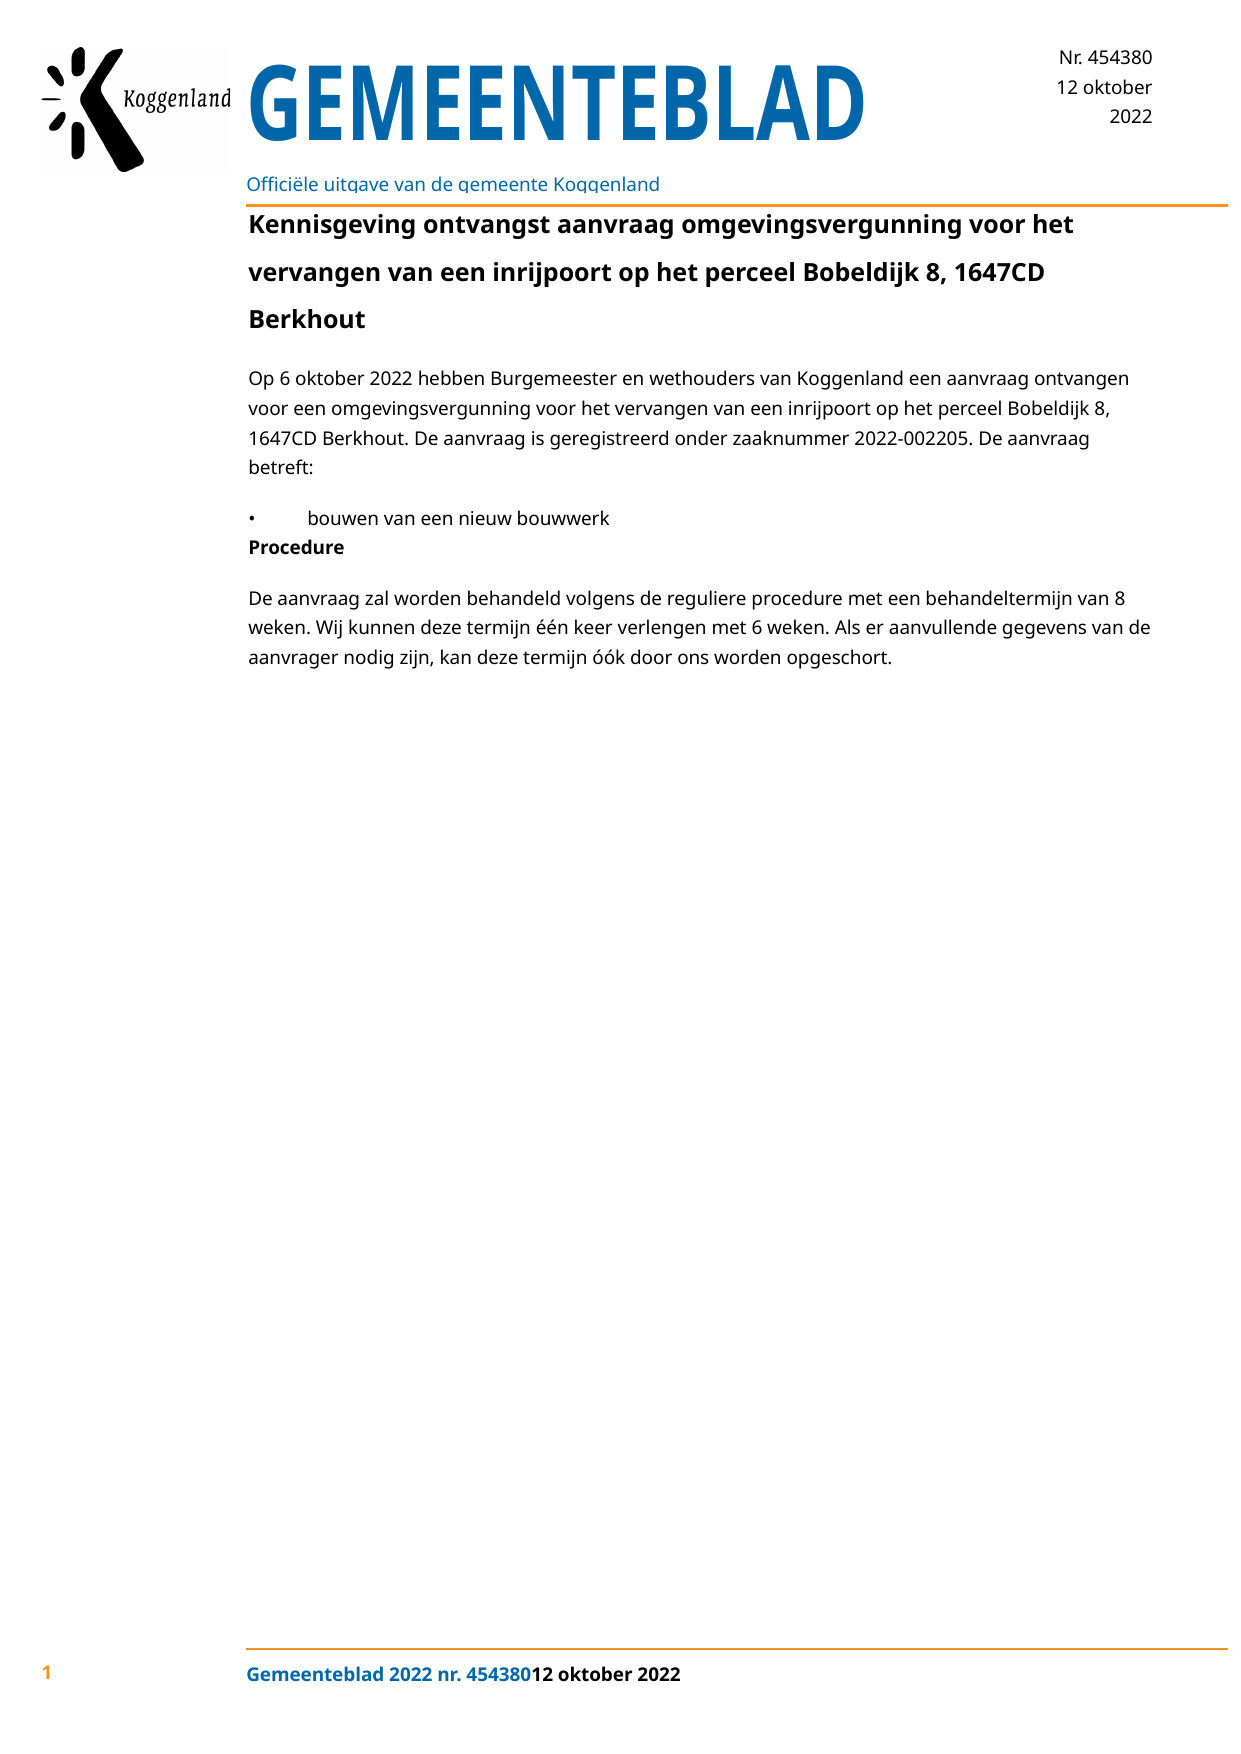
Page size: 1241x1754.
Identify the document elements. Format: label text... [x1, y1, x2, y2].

text Op 6 oktober 2022 hebben Burgemeester en wethouders van Koggenland een aanvraag ontvangen voor een omgevingsvergunning voor het vervangen van een inrijpoort op het perceel Bobeldijk 8, 1647CD Berkhout. De aanvraag is geregistreerd onder zaaknummer 2022-002205. De aanvraag betreft: [248, 366, 1152, 480]
picture [41, 47, 231, 172]
text Procedure [248, 534, 1152, 560]
text De aanvraag zal worden behandeld volgens de reguliere procedure met een behandeltermijn van 8 weken. Wij kunnen deze termijn één keer verlengen met 6 weken. Als er aanvullende gegevens van de aanvrager nodig zijn, kan deze termijn óók door ons worden opgeschort. [248, 585, 1152, 669]
list bouwen van een nieuw bouwwerk [248, 505, 1152, 530]
text Kennisgeving ontvangst aanvraag omgevingsvergunning voor het vervangen van een inrijpoort op het perceel Bobeldijk 8, 1647CD Berkhout [248, 207, 1152, 336]
